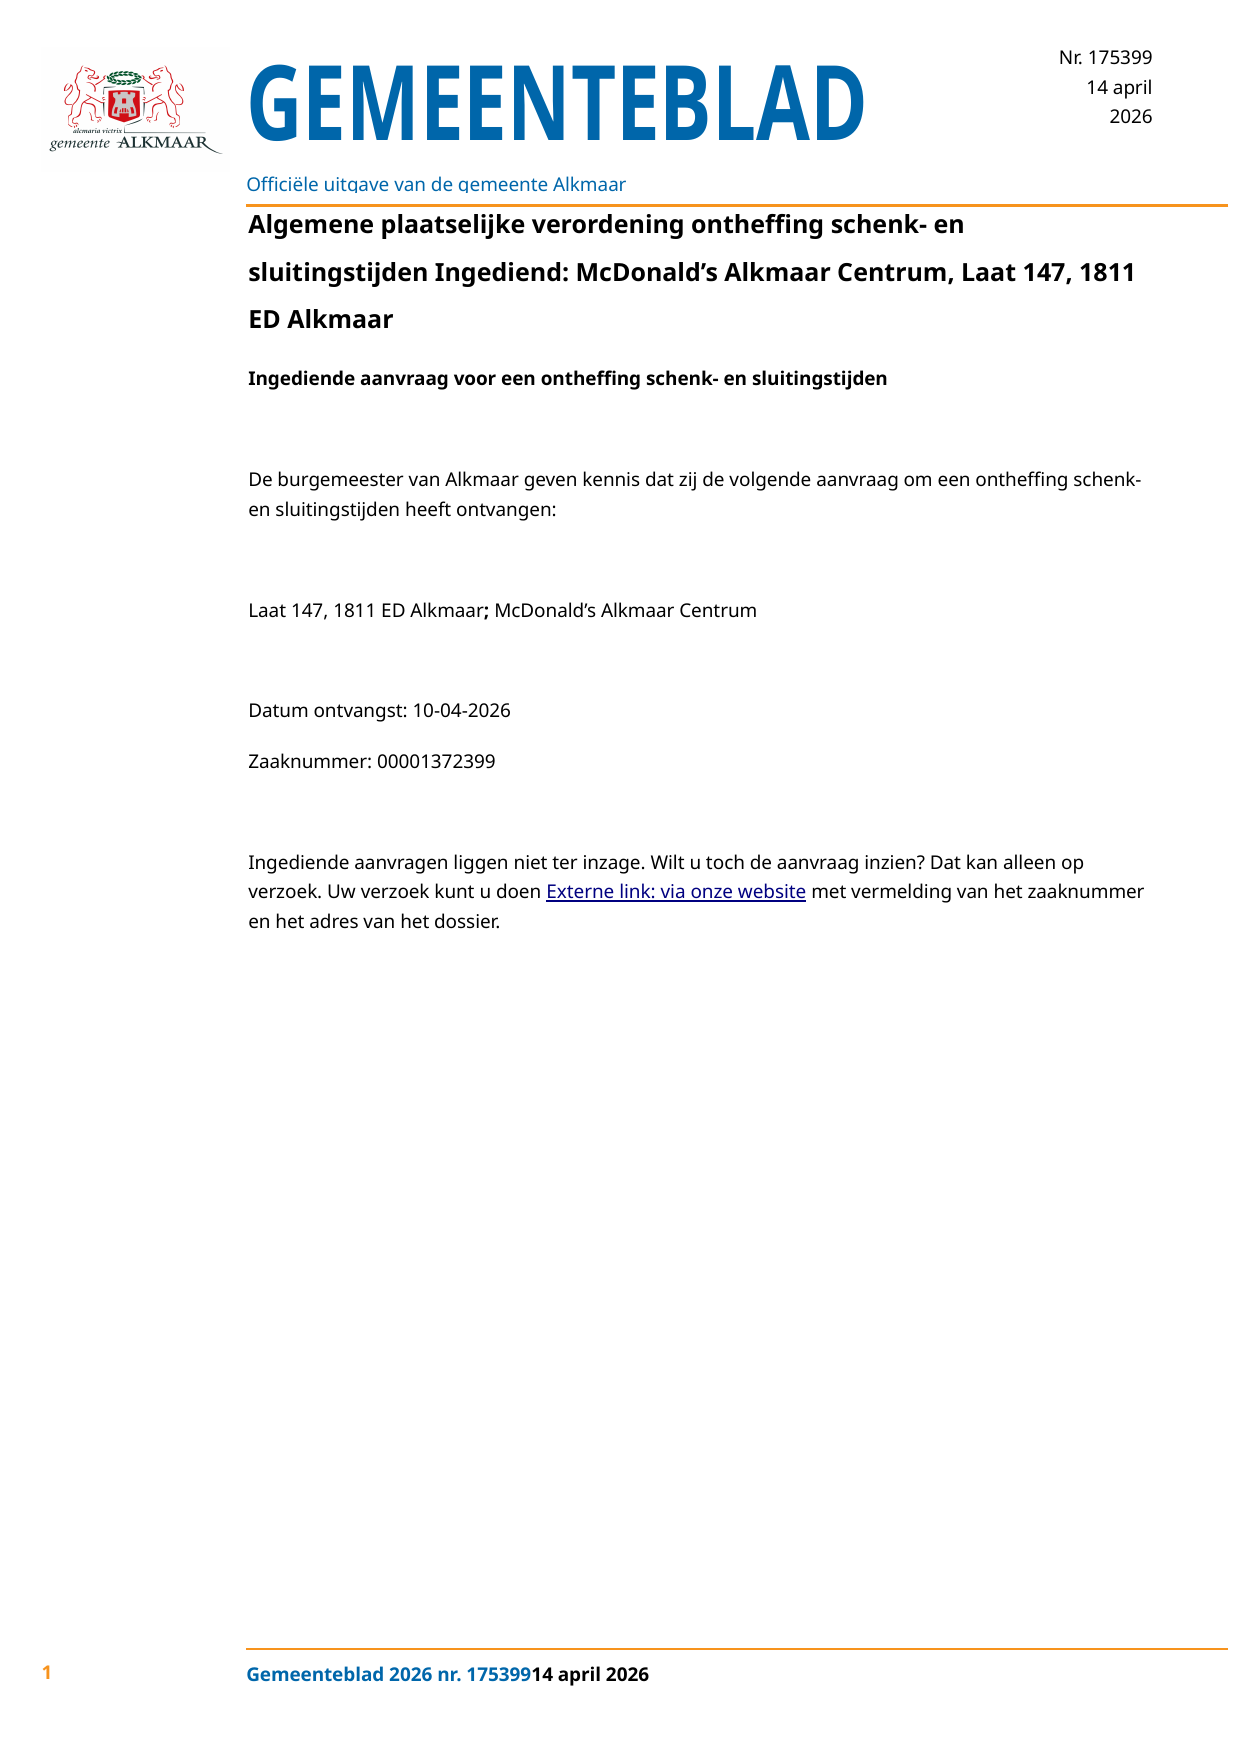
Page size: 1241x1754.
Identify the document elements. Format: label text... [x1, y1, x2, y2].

text Algemene plaatselijke verordening ontheffing schenk- en sluitingstijden Ingediend: McDonald’s Alkmaar Centrum, Laat 147, 1811 ED Alkmaar [248, 207, 1152, 336]
picture [41, 47, 231, 172]
text Laat 147, 1811 ED Alkmaar; McDonald’s Alkmaar Centrum [248, 597, 1152, 622]
text Datum ontvangst: 10-04-2026 [248, 698, 1152, 723]
text Ingediende aanvraag voor een ontheffing schenk- en sluitingstijden [248, 366, 1152, 391]
text Zaaknummer: 00001372399 [248, 748, 1152, 774]
text De burgemeester van Alkmaar geven kennis dat zij de volgende aanvraag om een ontheffing schenk- en sluitingstijden heeft ontvangen: [248, 466, 1152, 522]
text Ingediende aanvragen liggen niet ter inzage. Wilt u toch de aanvraag inzien? Dat kan alleen op verzoek. Uw verzoek kunt u doen Externe link: via onze website met vermelding van het zaaknummer en het adres van het dossier. [248, 849, 1152, 934]
